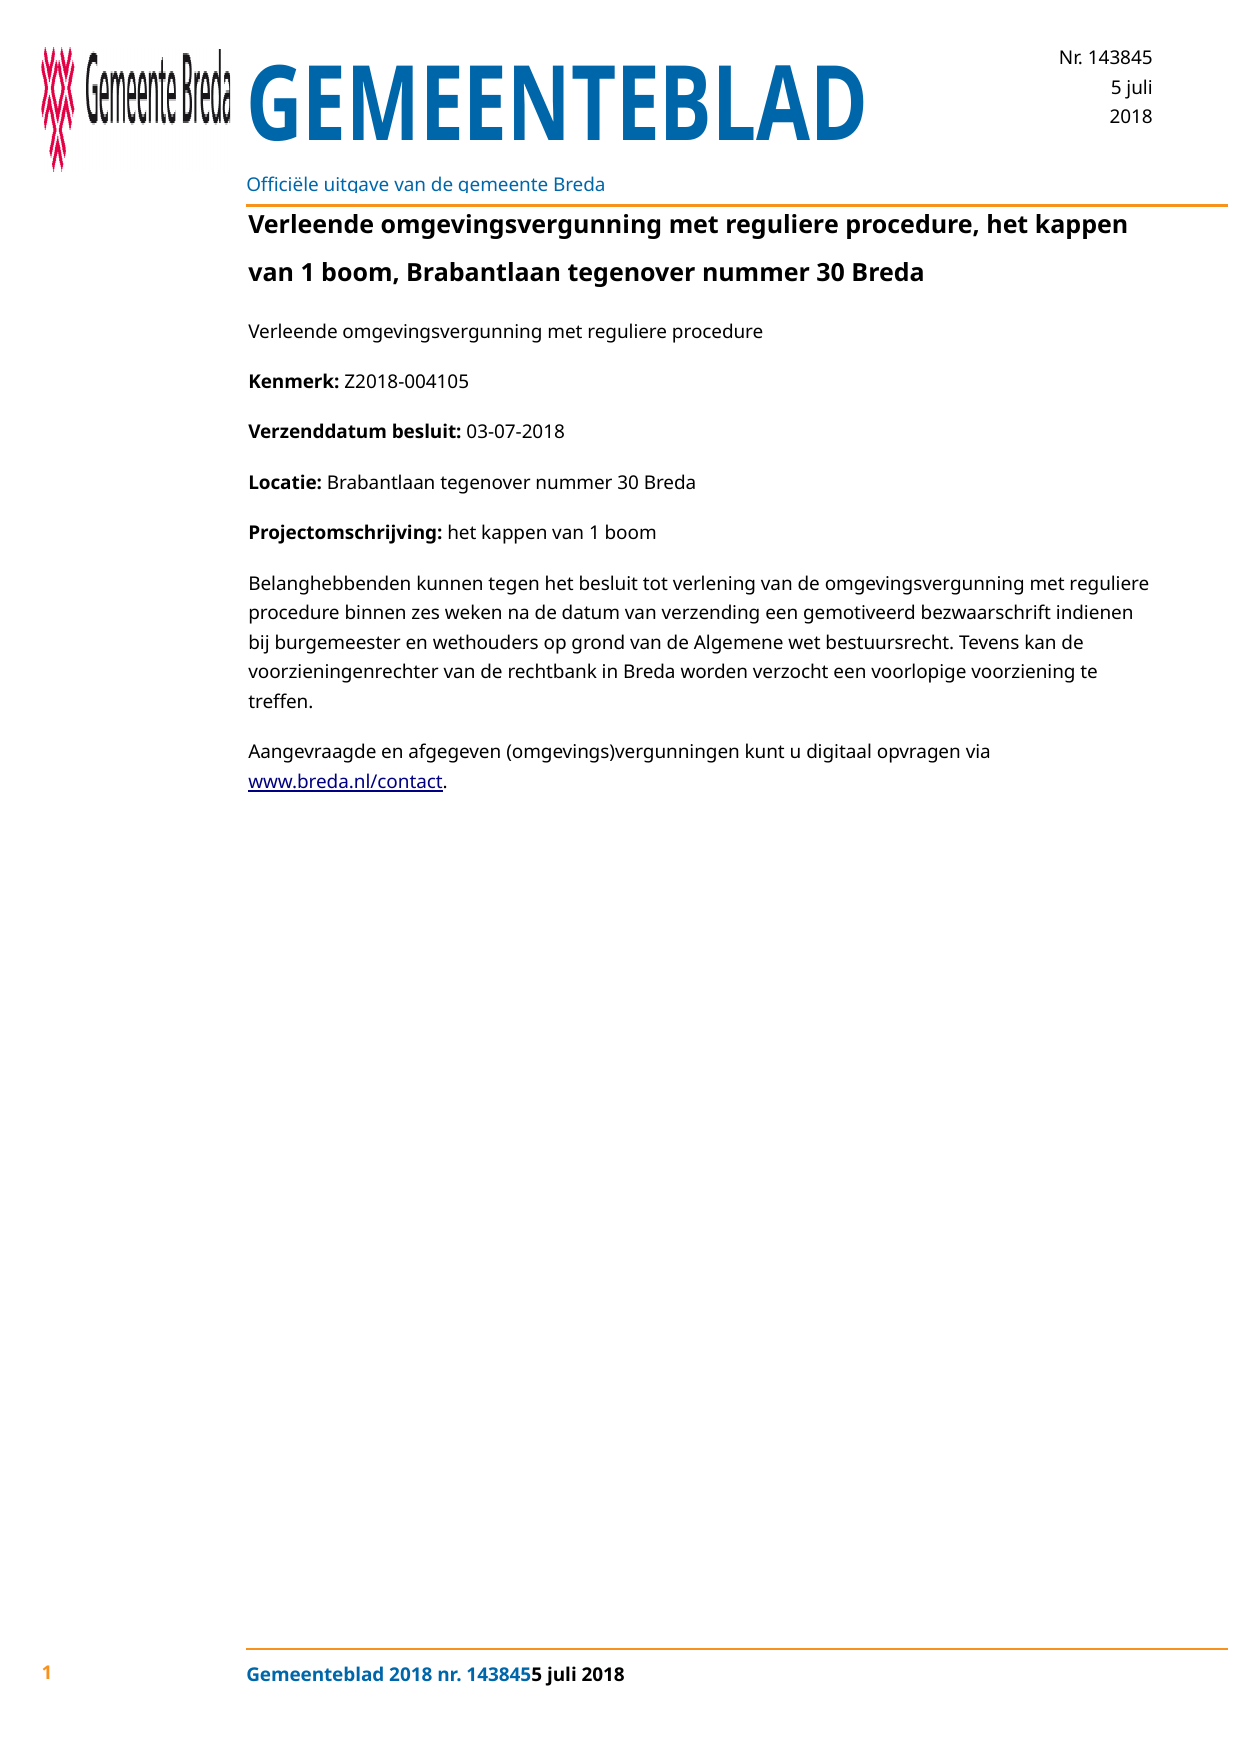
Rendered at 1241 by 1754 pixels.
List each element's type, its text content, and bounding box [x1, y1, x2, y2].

text Kenmerk: Z2018-004105 [248, 368, 1152, 394]
text Projectomschrijving: het kappen van 1 boom [248, 519, 1152, 545]
text Verleende omgevingsvergunning met reguliere procedure [248, 318, 1152, 344]
text Aangevraagde en afgegeven (omgevings)vergunningen kunt u digitaal opvragen via www.breda.nl/contact. [248, 739, 1152, 794]
text Verzenddatum besluit: 03-07-2018 [248, 419, 1152, 444]
text Verleende omgevingsvergunning met reguliere procedure, het kappen van 1 boom, Brabantlaan tegenover nummer 30 Breda [248, 207, 1152, 288]
text Belanghebbenden kunnen tegen het besluit tot verlening van de omgevingsvergunning met reguliere procedure binnen zes weken na de datum van verzending een gemotiveerd bezwaarschrift indienen bij burgemeester en wethouders op grond van de Algemene wet bestuursrecht. Tevens kan de voorzieningenrechter van de rechtbank in Breda worden verzocht een voorlopige voorziening te treffen. [248, 570, 1152, 714]
text Locatie: Brabantlaan tegenover nummer 30 Breda [248, 469, 1152, 495]
picture [41, 47, 231, 172]
